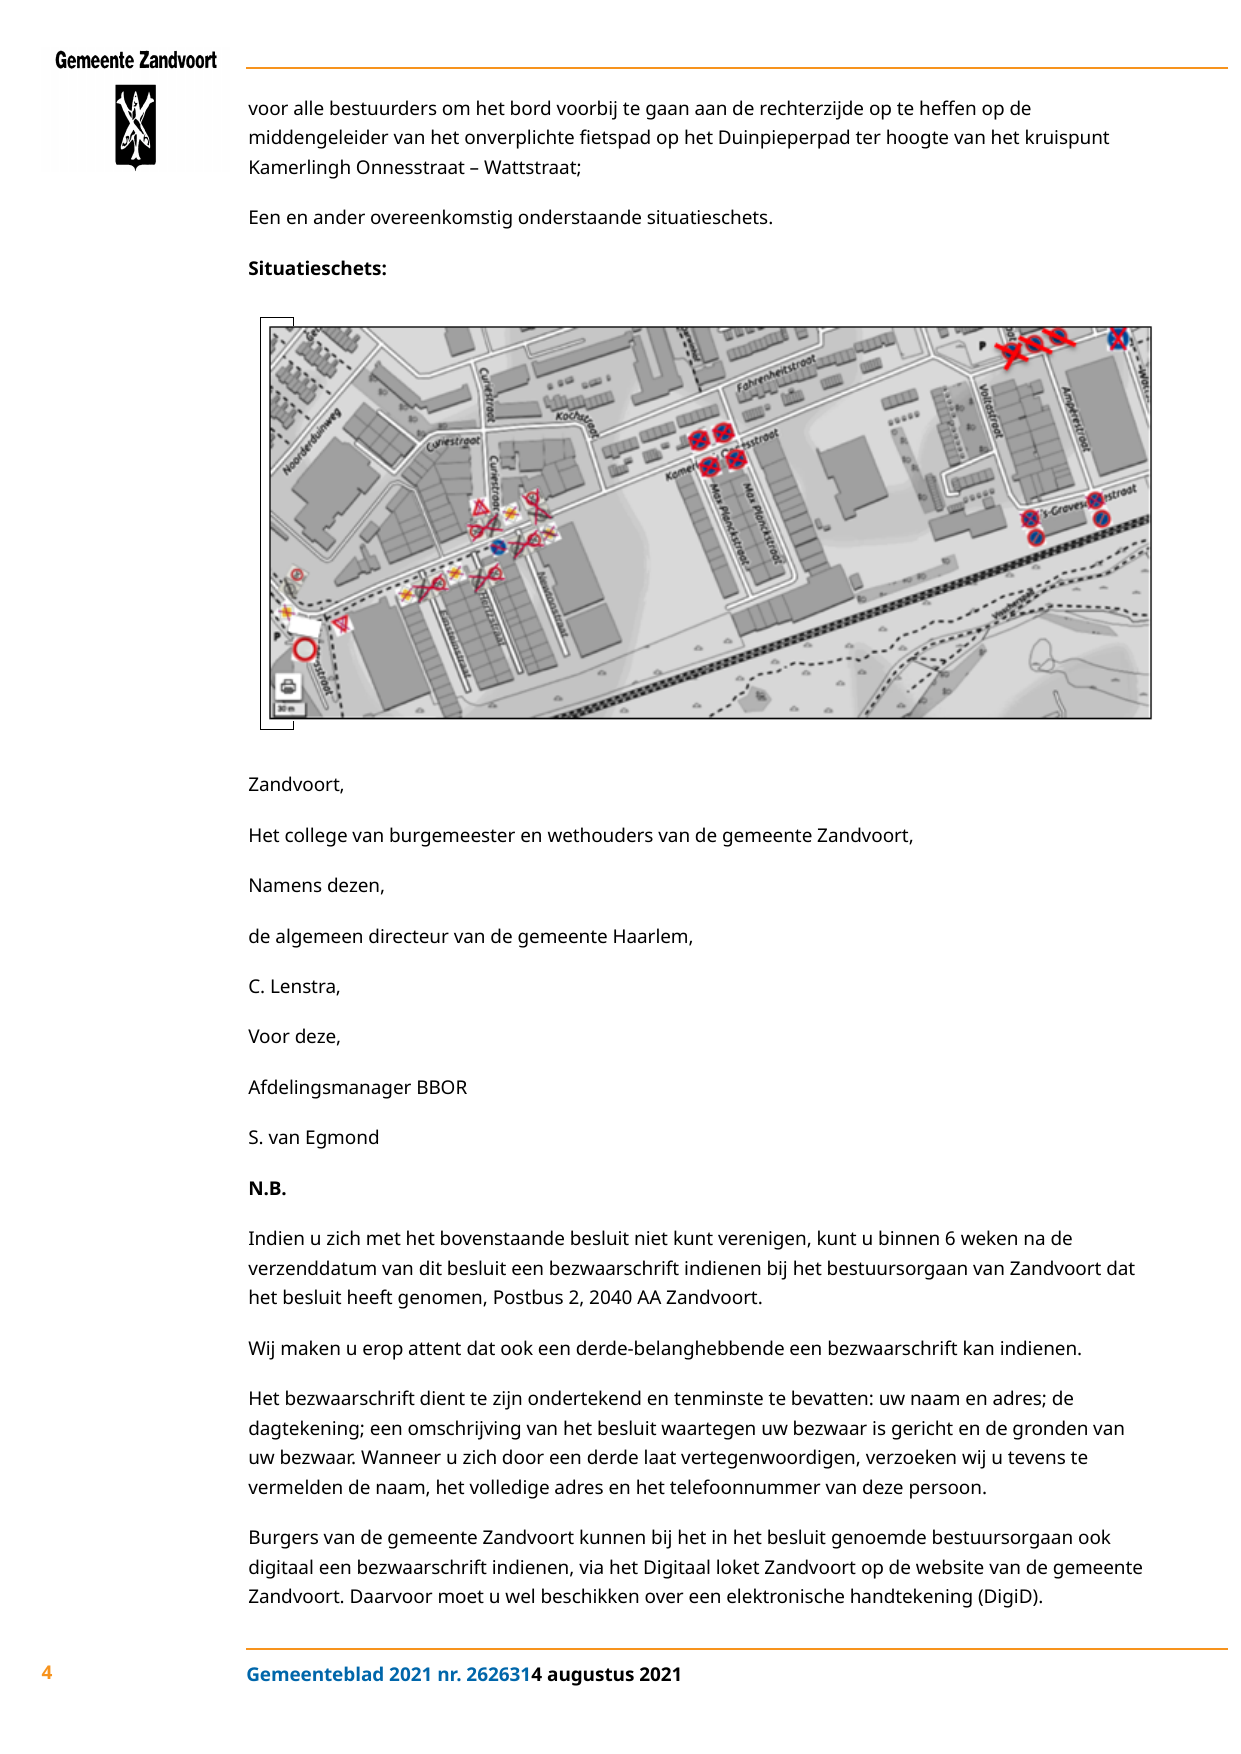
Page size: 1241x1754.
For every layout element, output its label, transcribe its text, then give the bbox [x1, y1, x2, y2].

text voor alle bestuurders om het bord voorbij te gaan aan de rechterzijde op te heffen op de middengeleider van het onverplichte fietspad op het Duinpieperpad ter hoogte van het kruispunt Kamerlingh Onnesstraat – Wattstraat; [248, 95, 1152, 180]
text Wij maken u erop attent dat ook een derde-belanghebbende een bezwaarschrift kan indienen. [248, 1335, 1152, 1361]
text Voor deze, [248, 1024, 1152, 1049]
text Namens dezen, [248, 872, 1152, 898]
text Afdelingsmanager BBOR [248, 1074, 1152, 1100]
text S. van Egmond [248, 1124, 1152, 1150]
text N.B. [248, 1175, 1152, 1201]
text Een en ander overeenkomstig onderstaande situatieschets. [248, 204, 1152, 230]
text Zandvoort, [248, 772, 1152, 797]
text Situatieschets: [248, 255, 1152, 281]
picture [41, 47, 231, 172]
text Het college van burgemeester en wethouders van de gemeente Zandvoort, [248, 822, 1152, 848]
text C. Lenstra, [248, 973, 1152, 999]
text Het bezwaarschrift dient te zijn ondertekend en tenminste te bevatten: uw naam en adres; de dagtekening; een omschrijving van het besluit waartegen uw bezwaar is gericht en de gronden van uw bezwaar. Wanneer u zich door een derde laat vertegenwoordigen, verzoeken wij u tevens te vermelden de naam, het volledige adres en het telefoonnummer van deze persoon. [248, 1385, 1152, 1500]
picture [268, 326, 1155, 721]
text Indien u zich met het bovenstaande besluit niet kunt verenigen, kunt u binnen 6 weken na de verzenddatum van dit besluit een bezwaarschrift indienen bij het bestuursorgaan van Zandvoort dat het besluit heeft genomen, Postbus 2, 2040 AA Zandvoort. [248, 1225, 1152, 1310]
text de algemeen directeur van de gemeente Haarlem, [248, 923, 1152, 949]
text Burgers van de gemeente Zandvoort kunnen bij het in het besluit genoemde bestuursorgaan ook digitaal een bezwaarschrift indienen, via het Digitaal loket Zandvoort op de website van de gemeente Zandvoort. Daarvoor moet u wel beschikken over een elektronische handtekening (DigiD). [248, 1524, 1152, 1609]
